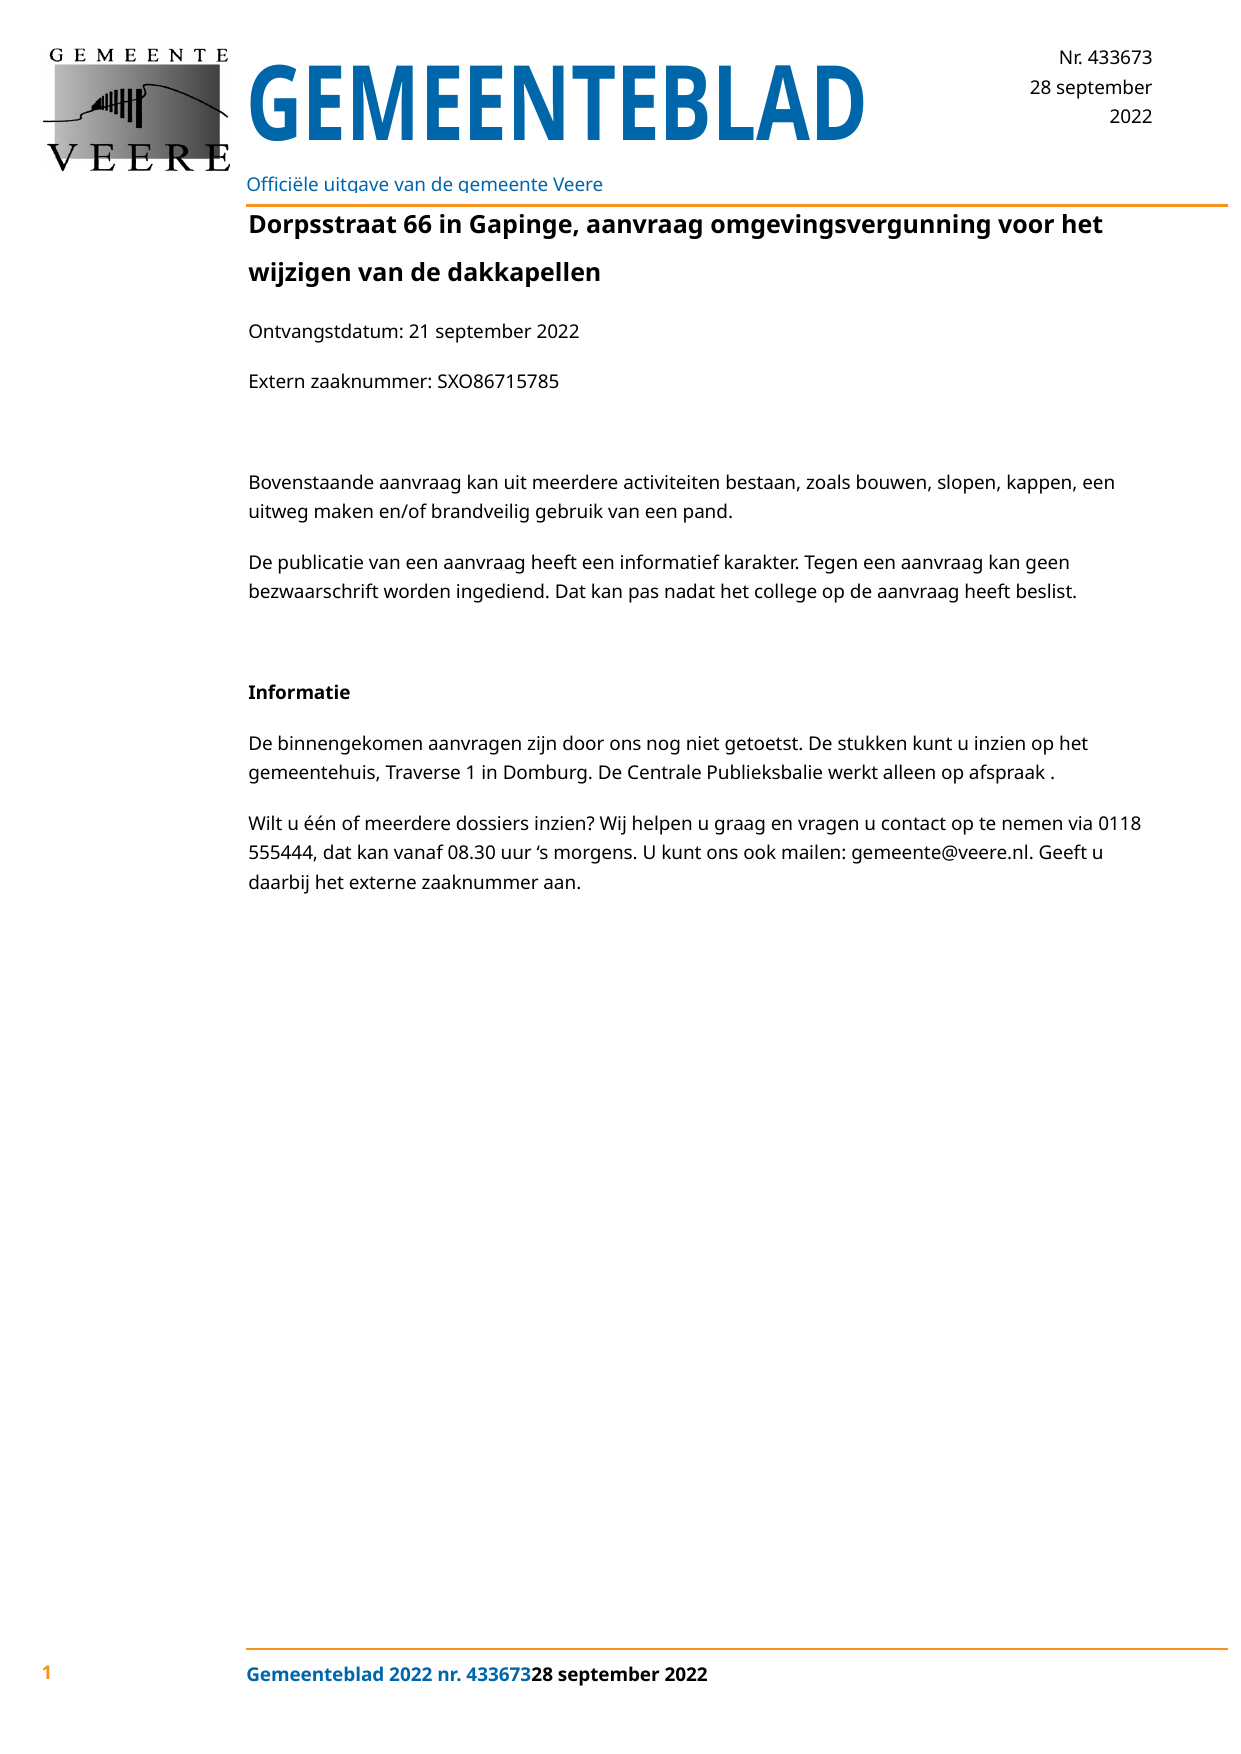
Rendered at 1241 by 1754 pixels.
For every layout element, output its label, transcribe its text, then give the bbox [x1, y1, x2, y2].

text De publicatie van een aanvraag heeft een informatief karakter. Tegen een aanvraag kan geen bezwaarschrift worden ingediend. Dat kan pas nadat het college op de aanvraag heeft beslist. [248, 549, 1152, 604]
text Wilt u één of meerdere dossiers inzien? Wij helpen u graag en vragen u contact op te nemen via 0118 555444, dat kan vanaf 08.30 uur ‘s morgens. U kunt ons ook mailen: gemeente@veere.nl. Geeft u daarbij het externe zaaknummer aan. [248, 810, 1152, 895]
text Extern zaaknummer: SXO86715785 [248, 368, 1152, 394]
text De binnengekomen aanvragen zijn door ons nog niet getoetst. De stukken kunt u inzien op het gemeentehuis, Traverse 1 in Domburg. De Centrale Publieksbalie werkt alleen op afspraak . [248, 730, 1152, 785]
picture [41, 47, 231, 172]
text Dorpsstraat 66 in Gapinge, aanvraag omgevingsvergunning voor het wijzigen van de dakkapellen [248, 207, 1152, 288]
text Bovenstaande aanvraag kan uit meerdere activiteiten bestaan, zoals bouwen, slopen, kappen, een uitweg maken en/of brandveilig gebruik van een pand. [248, 469, 1152, 524]
text Ontvangstdatum: 21 september 2022 [248, 318, 1152, 344]
text Informatie [248, 679, 1152, 705]
